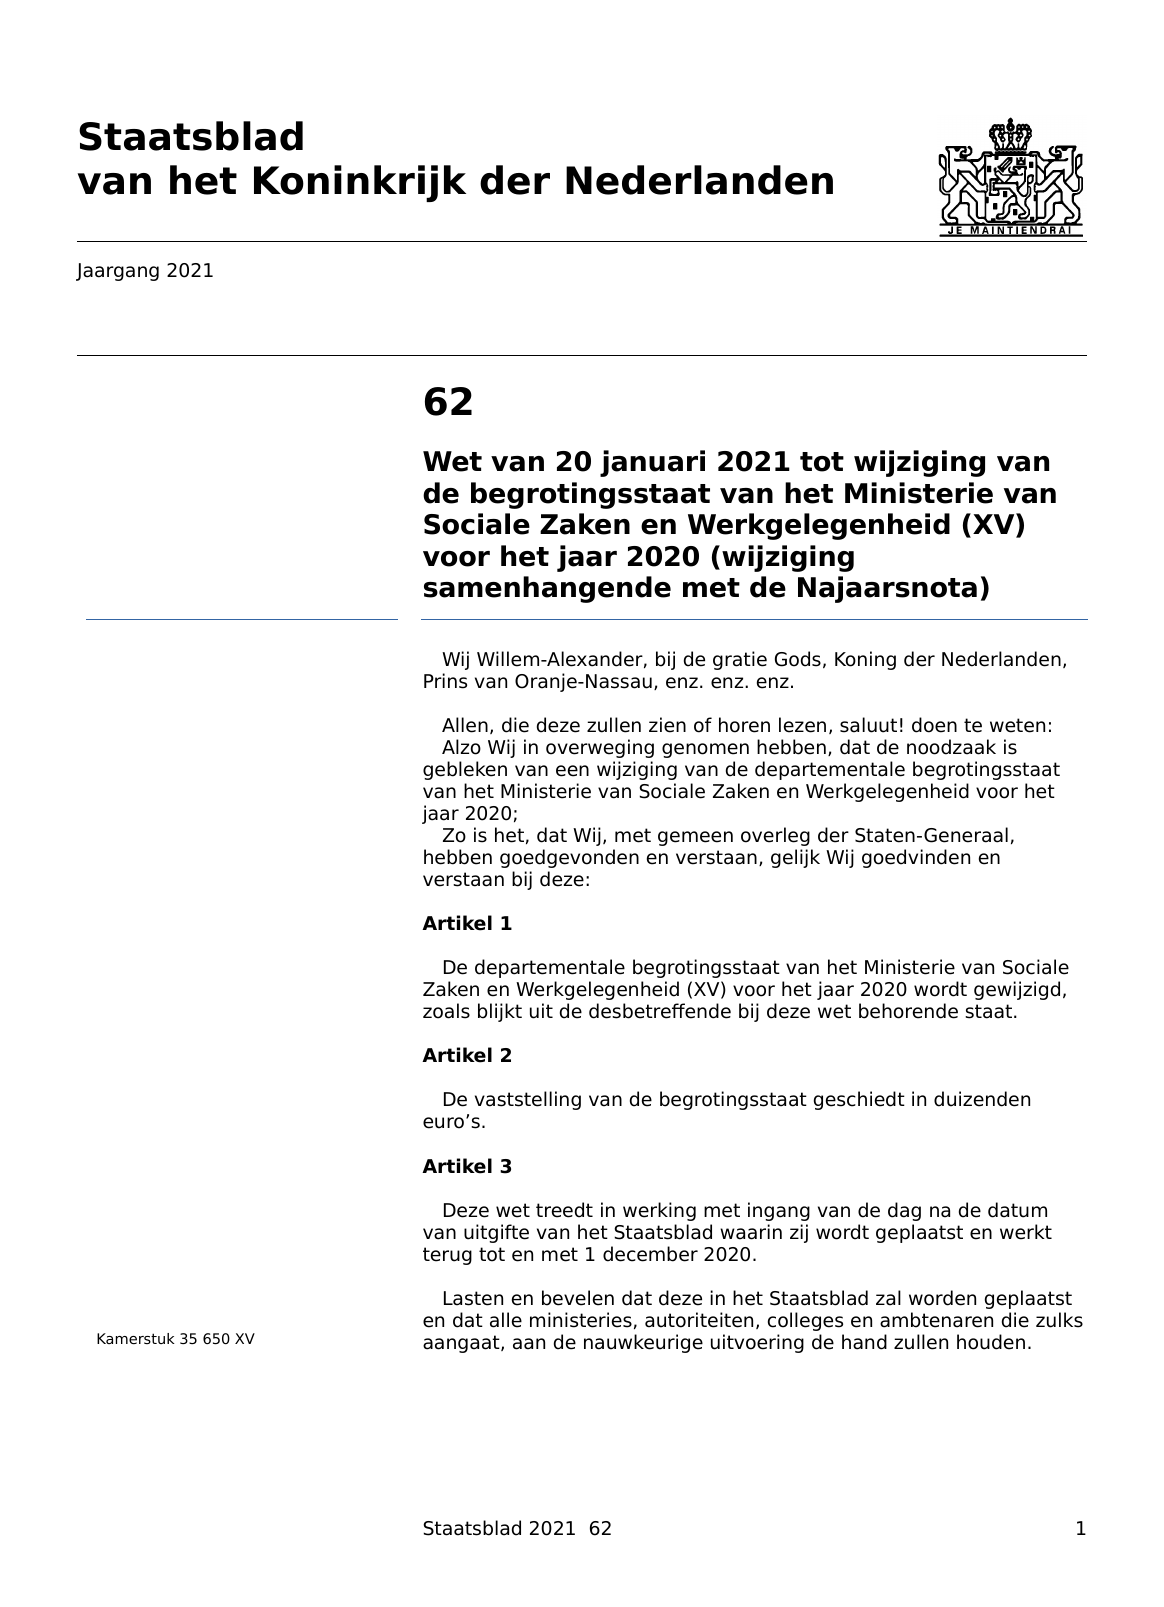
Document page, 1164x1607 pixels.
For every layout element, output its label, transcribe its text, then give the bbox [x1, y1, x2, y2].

text Lasten en bevelen dat deze in het Staatsblad zal worden geplaatst en dat alle ministeries, autoriteiten, colleges en ambtenaren die zulks aangaat, aan de nauwkeurige uitvoering de hand zullen houden. [422, 1288, 1087, 1354]
text De vaststelling van de begrotingsstaat geschiedt in duizenden euro’s. [422, 1089, 1087, 1133]
text Allen, die deze zullen zien of horen lezen, saluut! doen te weten: [422, 715, 1087, 737]
subtitle Artikel 2 [422, 1045, 1087, 1067]
table_cell Jaargang 2021 [77, 242, 1087, 355]
text Wij Willem-Alexander, bij de gratie Gods, Koning der Nederlanden, Prins van Oranje-Nassau, enz. enz. enz. [422, 649, 1087, 693]
text Zo is het, dat Wij, met gemeen overleg der Staten-Generaal, hebben goedgevonden en verstaan, gelijk Wij goedvinden en verstaan bij deze: [422, 825, 1087, 891]
text Wet van 20 januari 2021 tot wijziging van de begrotingsstaat van het Ministerie van Sociale Zaken en Werkgelegenheid (XV) voor het jaar 2020 (wijziging samenhangende met de Najaarsnota) [422, 447, 1087, 604]
subtitle Artikel 1 [422, 913, 1087, 935]
text Deze wet treedt in werking met ingang van de dag na de datum van uitgifte van het Staatsblad waarin zij wordt geplaatst en werkt terug tot en met 1 december 2020. [422, 1200, 1087, 1266]
text Kamerstuk 35 650 XV [77, 1331, 396, 1348]
table_header [886, 100, 1087, 241]
subtitle 62 [422, 381, 1087, 424]
text Alzo Wij in overweging genomen hebben, dat de noodzaak is gebleken van een wijziging van de departementale begrotingsstaat van het Ministerie van Sociale Zaken en Werkgelegenheid voor het jaar 2020; [422, 737, 1087, 825]
picture [936, 115, 1087, 240]
text De departementale begrotingsstaat van het Ministerie van Sociale Zaken en Werkgelegenheid (XV) voor het jaar 2020 wordt gewijzigd, zoals blijkt uit de desbetreffende bij deze wet behorende staat. [422, 957, 1087, 1023]
table_header Staatsblad van het Koninkrijk der Nederlanden [77, 100, 886, 241]
subtitle Artikel 3 [422, 1156, 1087, 1177]
